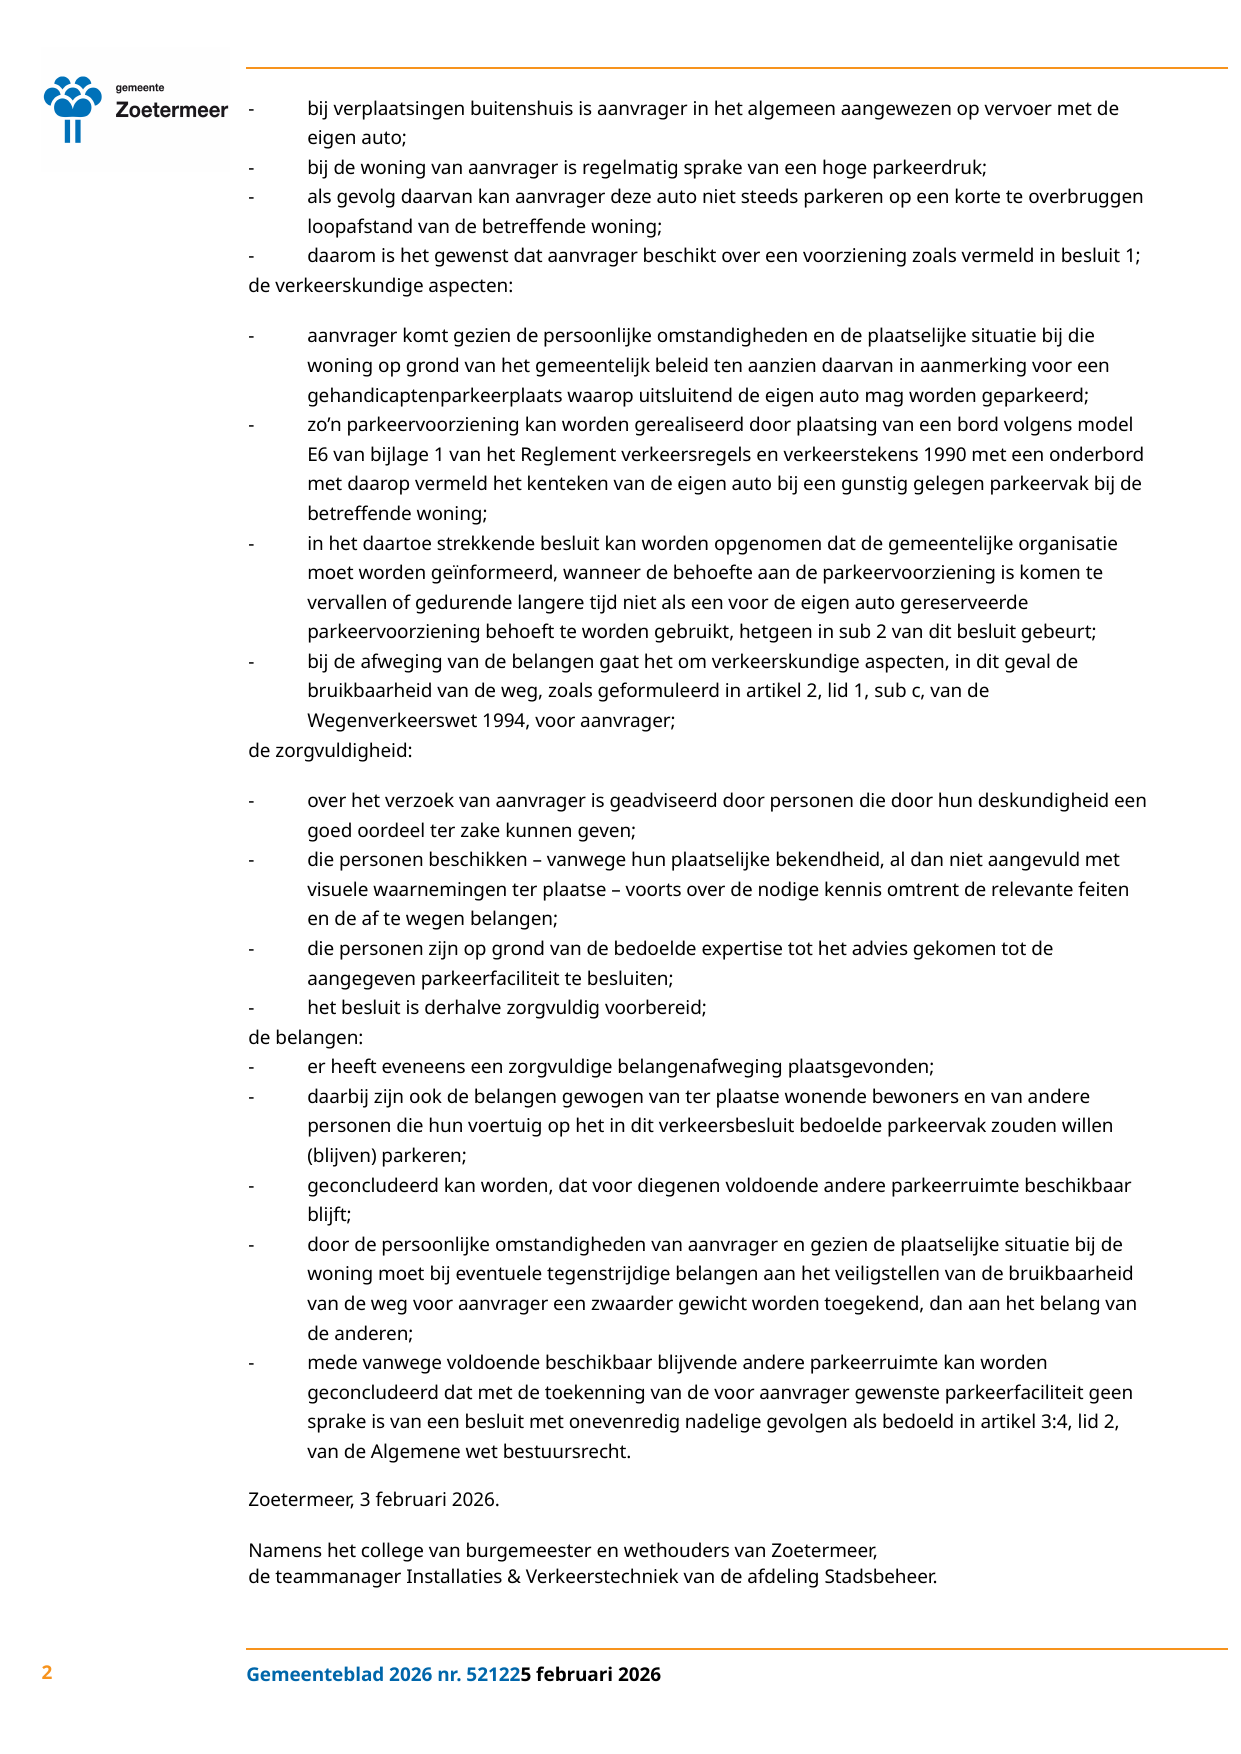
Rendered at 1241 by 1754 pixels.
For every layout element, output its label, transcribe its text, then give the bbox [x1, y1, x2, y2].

list die personen zijn op grond van de bedoelde expertise tot het advies gekomen tot de aangegeven parkeerfaciliteit te besluiten; [248, 935, 1152, 991]
list die personen beschikken – vanwege hun plaatselijke bekendheid, al dan niet aangevuld met visuele waarnemingen ter plaatse – voorts over de nodige kennis omtrent de relevante feiten en de af te wegen belangen; [248, 846, 1152, 931]
text de verkeerskundige aspecten: [248, 272, 1152, 298]
list als gevolg daarvan kan aanvrager deze auto niet steeds parkeren op een korte te overbruggen loopafstand van de betreffende woning; [248, 183, 1152, 239]
text Namens het college van burgemeester en wethouders van Zoetermeer, [248, 1537, 1152, 1563]
list door de persoonlijke omstandigheden van aanvrager en gezien de plaatselijke situatie bij de woning moet bij eventuele tegenstrijdige belangen aan het veiligstellen van de bruikbaarheid van de weg voor aanvrager een zwaarder gewicht worden toegekend, dan aan het belang van de anderen; [248, 1231, 1152, 1346]
list aanvrager komt gezien de persoonlijke omstandigheden en de plaatselijke situatie bij die woning op grond van het gemeentelijk beleid ten aanzien daarvan in aanmerking voor een gehandicaptenparkeerplaats waarop uitsluitend de eigen auto mag worden geparkeerd; [248, 323, 1152, 408]
list bij de woning van aanvrager is regelmatig sprake van een hoge parkeerdruk; [248, 154, 1152, 180]
text de teammanager Installaties & Verkeerstechniek van de afdeling Stadsbeheer. [248, 1563, 1152, 1589]
list mede vanwege voldoende beschikbaar blijvende andere parkeerruimte kan worden geconcludeerd dat met de toekenning van de voor aanvrager gewenste parkeerfaciliteit geen sprake is van een besluit met onevenredig nadelige gevolgen als bedoeld in artikel 3:4, lid 2, van de Algemene wet bestuursrecht. [248, 1349, 1152, 1464]
list er heeft eveneens een zorgvuldige belangenafweging plaatsgevonden; [248, 1053, 1152, 1079]
text Zoetermeer, 3 februari 2026. [248, 1486, 1152, 1512]
text de belangen: [248, 1024, 1152, 1050]
list zo’n parkeervoorziening kan worden gerealiseerd door plaatsing van een bord volgens model E6 van bijlage 1 van het Reglement verkeersregels en verkeerstekens 1990 met een onderbord met daarop vermeld het kenteken van de eigen auto bij een gunstig gelegen parkeervak bij de betreffende woning; [248, 411, 1152, 526]
list geconcludeerd kan worden, dat voor diegenen voldoende andere parkeerruimte beschikbaar blijft; [248, 1172, 1152, 1227]
list in het daartoe strekkende besluit kan worden opgenomen dat de gemeentelijke organisatie moet worden geïnformeerd, wanneer de behoefte aan de parkeervoorziening is komen te vervallen of gedurende langere tijd niet als een voor de eigen auto gereserveerde parkeervoorziening behoeft te worden gebruikt, hetgeen in sub 2 van dit besluit gebeurt; [248, 530, 1152, 644]
list bij verplaatsingen buitenshuis is aanvrager in het algemeen aangewezen op vervoer met de eigen auto; [248, 95, 1152, 150]
list daarom is het gewenst dat aanvrager beschikt over een voorziening zoals vermeld in besluit 1; [248, 243, 1152, 268]
text de zorgvuldigheid: [248, 737, 1152, 763]
list over het verzoek van aanvrager is geadviseerd door personen die door hun deskundigheid een goed oordeel ter zake kunnen geven; [248, 787, 1152, 843]
list bij de afweging van de belangen gaat het om verkeerskundige aspecten, in dit geval de bruikbaarheid van de weg, zoals geformuleerd in artikel 2, lid 1, sub c, van de Wegenverkeerswet 1994, voor aanvrager; [248, 648, 1152, 733]
picture [41, 47, 231, 172]
list daarbij zijn ook de belangen gewogen van ter plaatse wonende bewoners en van andere personen die hun voertuig op het in dit verkeersbesluit bedoelde parkeervak zouden willen (blijven) parkeren; [248, 1083, 1152, 1168]
list het besluit is derhalve zorgvuldig voorbereid; [248, 994, 1152, 1020]
